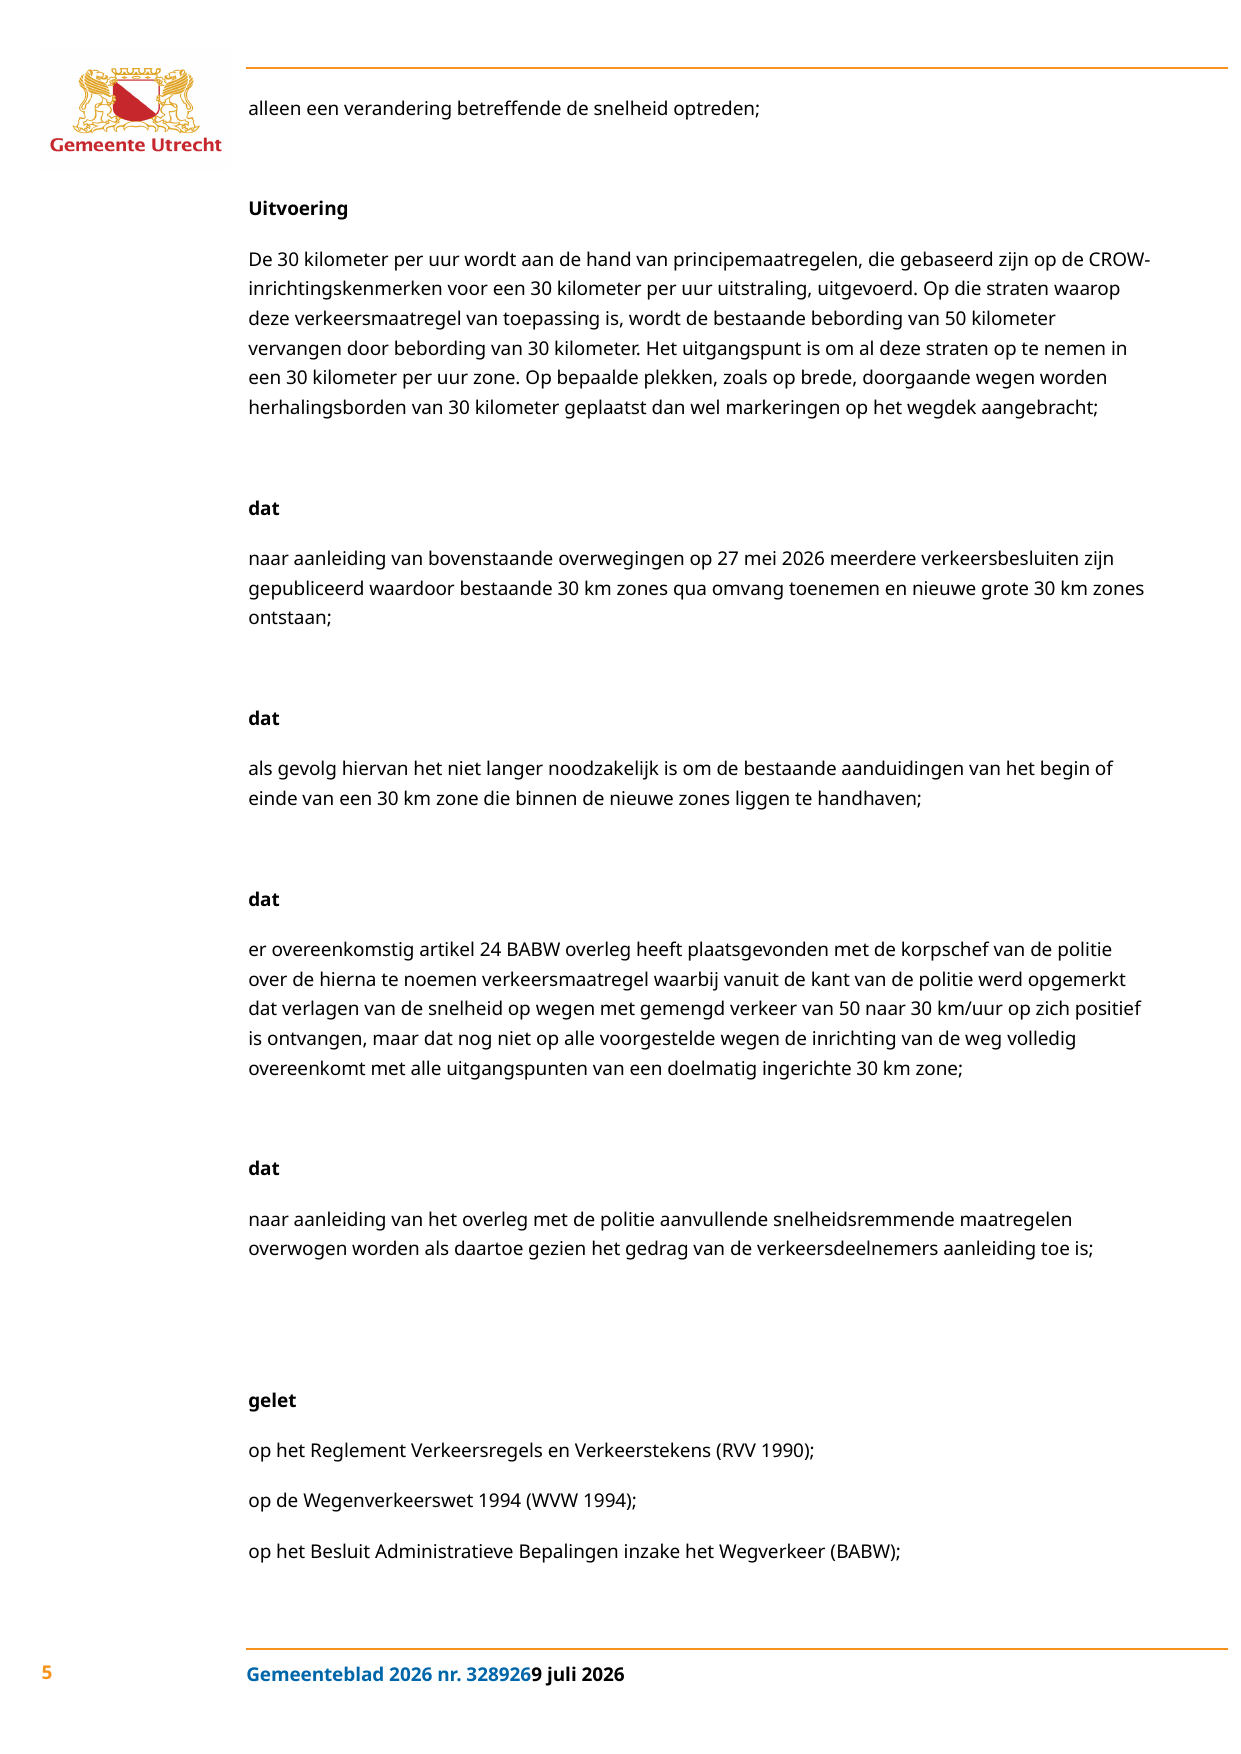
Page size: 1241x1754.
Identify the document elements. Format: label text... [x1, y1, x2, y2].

text op de Wegenverkeerswet 1994 (WVW 1994); [248, 1488, 1152, 1513]
text dat [248, 705, 1152, 731]
text alleen een verandering betreffende de snelheid optreden; [248, 95, 1152, 121]
text als gevolg hiervan het niet langer noodzakelijk is om de bestaande aanduidingen van het begin of einde van een 30 km zone die binnen de nieuwe zones liggen te handhaven; [248, 756, 1152, 811]
text naar aanleiding van bovenstaande overwegingen op 27 mei 2026 meerdere verkeersbesluiten zijn gepubliceerd waardoor bestaande 30 km zones qua omvang toenemen en nieuwe grote 30 km zones ontstaan; [248, 545, 1152, 630]
text naar aanleiding van het overleg met de politie aanvullende snelheidsremmende maatregelen overwogen worden als daartoe gezien het gedrag van de verkeersdeelnemers aanleiding toe is; [248, 1206, 1152, 1261]
text Uitvoering [248, 196, 1152, 221]
text op het Reglement Verkeersregels en Verkeerstekens (RVV 1990); [248, 1437, 1152, 1463]
text gelet [248, 1387, 1152, 1413]
text op het Besluit Administratieve Bepalingen inzake het Wegverkeer (BABW); [248, 1538, 1152, 1564]
text De 30 kilometer per uur wordt aan de hand van principemaatregelen, die gebaseerd zijn op de CROW-inrichtingskenmerken voor een 30 kilometer per uur uitstraling, uitgevoerd. Op die straten waarop deze verkeersmaatregel van toepassing is, wordt de bestaande bebording van 50 kilometer vervangen door bebording van 30 kilometer. Het uitgangspunt is om al deze straten op te nemen in een 30 kilometer per uur zone. Op bepaalde plekken, zoals op brede, doorgaande wegen worden herhalingsborden van 30 kilometer geplaatst dan wel markeringen op het wegdek aangebracht; [248, 246, 1152, 420]
text dat [248, 886, 1152, 912]
picture [41, 47, 231, 172]
text dat [248, 495, 1152, 521]
text er overeenkomstig artikel 24 BABW overleg heeft plaatsgevonden met de korpschef van de politie over de hierna te noemen verkeersmaatregel waarbij vanuit de kant van de politie werd opgemerkt dat verlagen van de snelheid op wegen met gemengd verkeer van 50 naar 30 km/uur op zich positief is ontvangen, maar dat nog niet op alle voorgestelde wegen de inrichting van de weg volledig overeenkomt met alle uitgangspunten van een doelmatig ingerichte 30 km zone; [248, 936, 1152, 1081]
text dat [248, 1156, 1152, 1181]
